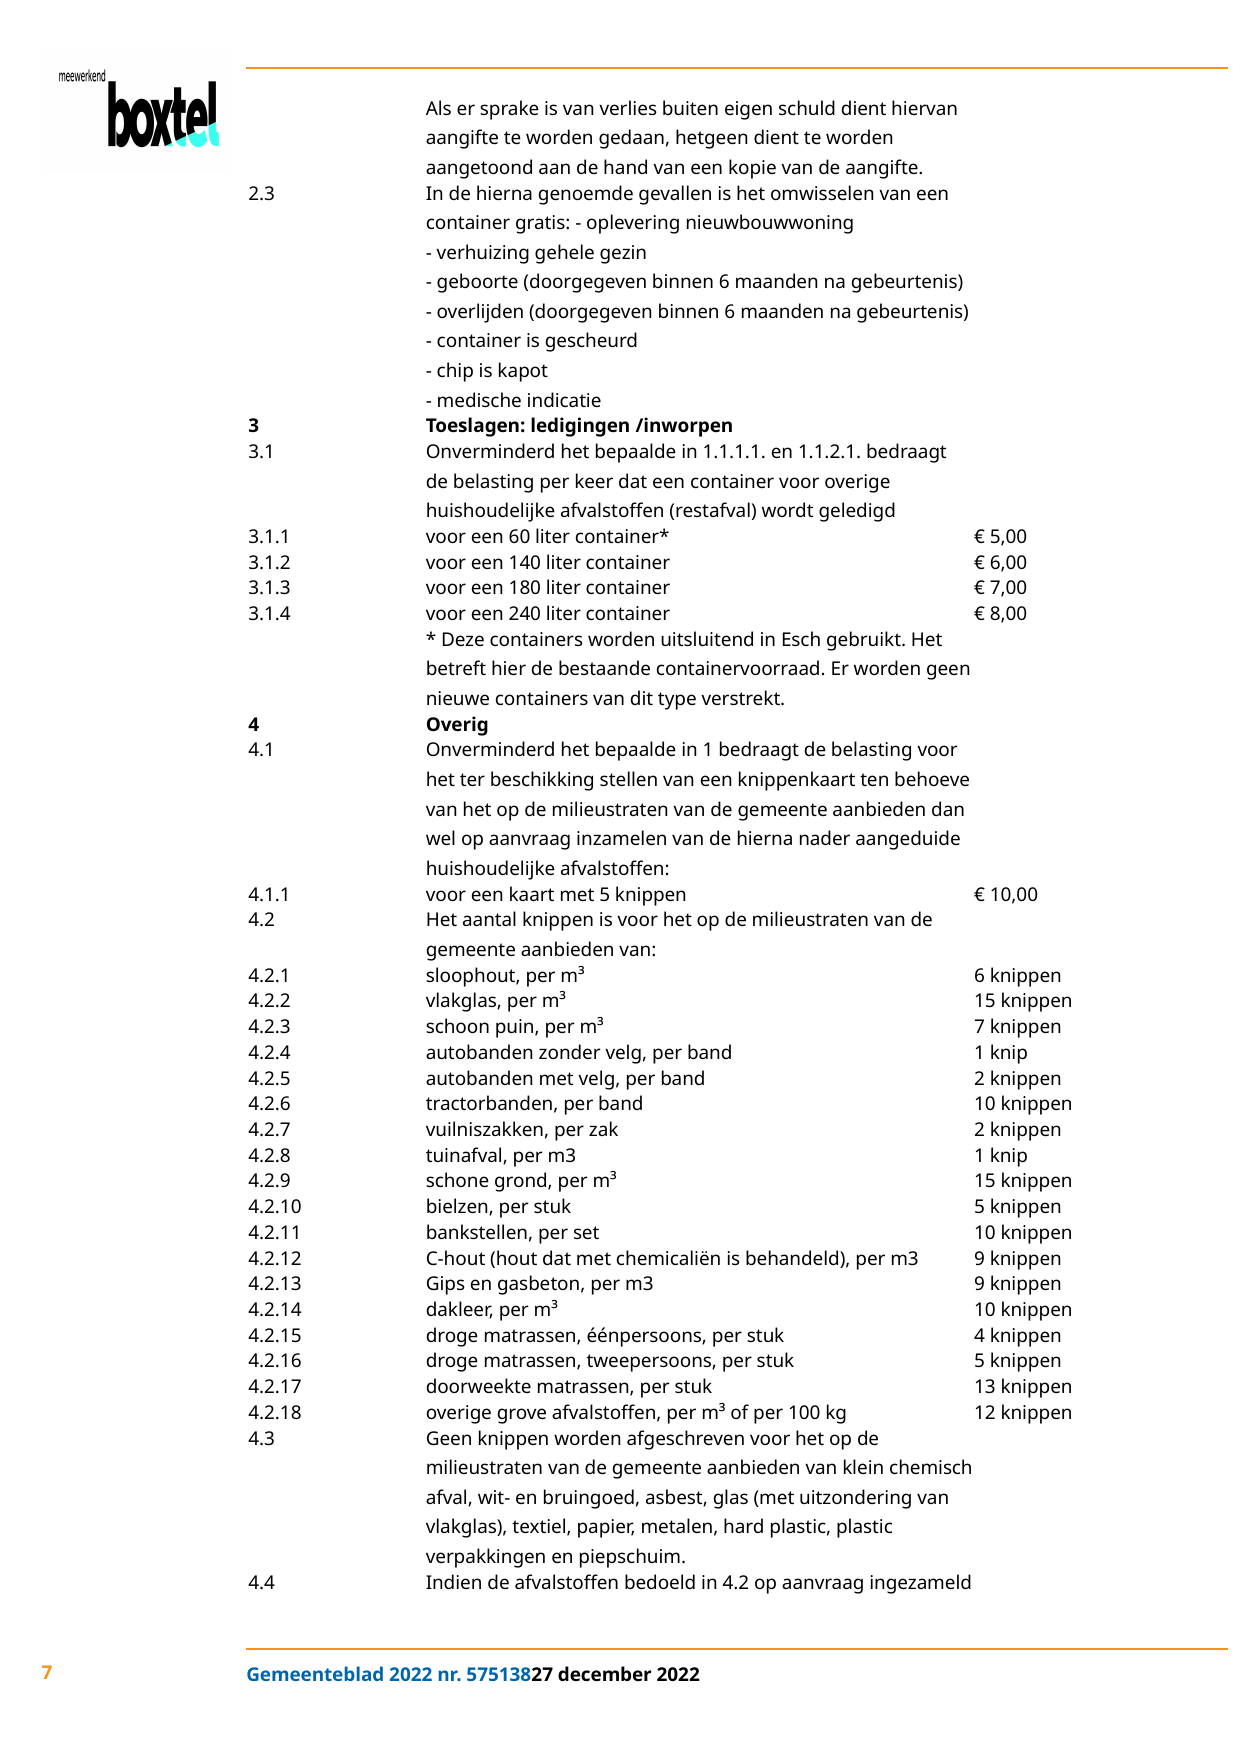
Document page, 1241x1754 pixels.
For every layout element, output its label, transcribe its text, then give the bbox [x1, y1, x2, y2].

table_cell schoon puin, per m³ [426, 1013, 974, 1039]
table_cell Overig [426, 711, 974, 737]
table_cell In de hierna genoemde gevallen is het omwisselen van een container gratis: - oplevering nieuwbouwwoning - verhuizing gehele gezin - geboorte (doorgegeven binnen 6 maanden na gebeurtenis) - overlijden (doorgegeven binnen 6 maanden na gebeurtenis) - container is gescheurd - chip is kapot - medische indicatie [426, 180, 974, 412]
table_cell vuilniszakken, per zak [426, 1116, 974, 1142]
table_cell bankstellen, per set [426, 1219, 974, 1245]
table_cell Geen knippen worden afgeschreven voor het op de milieustraten van de gemeente aanbieden van klein chemisch afval, wit- en bruingoed, asbest, glas (met uitzondering van vlakglas), textiel, papier, metalen, hard plastic, plastic verpakkingen en piepschuim. [426, 1425, 974, 1569]
table_cell [974, 711, 1152, 737]
table_cell 4.2.2 [248, 988, 426, 1013]
table_cell 5 knippen [974, 1348, 1152, 1373]
table_cell [974, 626, 1152, 711]
table_cell 4.1.1 [248, 881, 426, 906]
table_cell [248, 95, 426, 180]
table_cell 4.2.15 [248, 1322, 426, 1348]
table_cell 4.2.3 [248, 1013, 426, 1039]
table_cell Indien de afvalstoffen bedoeld in 4.2 op aanvraag ingezameld [426, 1569, 974, 1595]
table_cell 3.1.1 [248, 523, 426, 549]
table_cell 4.1 [248, 737, 426, 881]
table_cell 12 knippen [974, 1399, 1152, 1425]
table_cell 4.4 [248, 1569, 426, 1595]
table_cell 3.1.2 [248, 549, 426, 574]
table_cell 15 knippen [974, 1168, 1152, 1193]
table_cell € 5,00 [974, 523, 1152, 549]
table_cell 3.1.4 [248, 600, 426, 626]
table_cell [248, 626, 426, 711]
table_cell autobanden zonder velg, per band [426, 1039, 974, 1065]
table_cell 2 knippen [974, 1065, 1152, 1090]
table_cell 4.2.16 [248, 1348, 426, 1373]
table_cell 13 knippen [974, 1374, 1152, 1399]
table_cell 4.2.13 [248, 1271, 426, 1296]
table_cell [974, 1569, 1152, 1595]
table_cell Onverminderd het bepaalde in 1 bedraagt de belasting voor het ter beschikking stellen van een knippenkaart ten behoeve van het op de milieustraten van de gemeente aanbieden dan wel op aanvraag inzamelen van de hierna nader aangeduide huishoudelijke afvalstoffen: [426, 737, 974, 881]
table_cell schone grond, per m³ [426, 1168, 974, 1193]
table_cell 3.1 [248, 438, 426, 523]
table_cell dakleer, per m³ [426, 1296, 974, 1322]
table_cell € 8,00 [974, 600, 1152, 626]
table_cell Gips en gasbeton, per m3 [426, 1271, 974, 1296]
table_cell 9 knippen [974, 1271, 1152, 1296]
table_cell tractorbanden, per band [426, 1090, 974, 1116]
table_cell voor een 240 liter container [426, 600, 974, 626]
picture [41, 47, 231, 172]
table_cell Onverminderd het bepaalde in 1.1.1.1. en 1.1.2.1. bedraagt de belasting per keer dat een container voor overige huishoudelijke afvalstoffen (restafval) wordt geledigd [426, 438, 974, 523]
table_cell voor een kaart met 5 knippen [426, 881, 974, 906]
table_cell [974, 413, 1152, 438]
table_cell voor een 180 liter container [426, 575, 974, 600]
table_cell overige grove afvalstoffen, per m³ of per 100 kg [426, 1399, 974, 1425]
table_cell 4.2.5 [248, 1065, 426, 1090]
table_cell Het aantal knippen is voor het op de milieustraten van de gemeente aanbieden van: [426, 906, 974, 962]
table_cell 4.2.10 [248, 1193, 426, 1219]
table_cell doorweekte matrassen, per stuk [426, 1374, 974, 1399]
table_cell autobanden met velg, per band [426, 1065, 974, 1090]
table_cell 4.2.12 [248, 1245, 426, 1271]
table_cell 3.1.3 [248, 575, 426, 600]
table_cell [974, 438, 1152, 523]
table_cell 5 knippen [974, 1193, 1152, 1219]
table_cell voor een 60 liter container* [426, 523, 974, 549]
table_cell 4.2.7 [248, 1116, 426, 1142]
table_cell 4.2.18 [248, 1399, 426, 1425]
table_cell 4.2 [248, 906, 426, 962]
table_cell 1 knip [974, 1039, 1152, 1065]
table_cell € 6,00 [974, 549, 1152, 574]
table_cell [974, 180, 1152, 412]
table_cell 7 knippen [974, 1013, 1152, 1039]
table_cell € 7,00 [974, 575, 1152, 600]
table_cell C-hout (hout dat met chemicaliën is behandeld), per m3 [426, 1245, 974, 1271]
table_cell 4.2.6 [248, 1090, 426, 1116]
table_cell 4.3 [248, 1425, 426, 1569]
table_cell [974, 737, 1152, 881]
table_cell 4.2.17 [248, 1374, 426, 1399]
table_cell * Deze containers worden uitsluitend in Esch gebruikt. Het betreft hier de bestaande containervoorraad. Er worden geen nieuwe containers van dit type verstrekt. [426, 626, 974, 711]
table_cell 2.3 [248, 180, 426, 412]
table_cell 4.2.9 [248, 1168, 426, 1193]
table_cell sloophout, per m³ [426, 962, 974, 987]
table_cell 4.2.4 [248, 1039, 426, 1065]
table_cell 4 knippen [974, 1322, 1152, 1348]
table_cell 3 [248, 413, 426, 438]
table_cell 2 knippen [974, 1116, 1152, 1142]
table_cell 1 knip [974, 1142, 1152, 1168]
table_cell [974, 95, 1152, 180]
table_cell 6 knippen [974, 962, 1152, 987]
table_cell 15 knippen [974, 988, 1152, 1013]
table_cell 4.2.11 [248, 1219, 426, 1245]
table_cell bielzen, per stuk [426, 1193, 974, 1219]
table_cell 4.2.1 [248, 962, 426, 987]
table_cell 4 [248, 711, 426, 737]
table_cell 10 knippen [974, 1090, 1152, 1116]
table_cell 10 knippen [974, 1219, 1152, 1245]
table_cell Toeslagen: ledigingen /inworpen [426, 413, 974, 438]
table_cell 4.2.14 [248, 1296, 426, 1322]
table_cell tuinafval, per m3 [426, 1142, 974, 1168]
table_cell vlakglas, per m³ [426, 988, 974, 1013]
table_cell 10 knippen [974, 1296, 1152, 1322]
table_cell [974, 906, 1152, 962]
table_cell droge matrassen, éénpersoons, per stuk [426, 1322, 974, 1348]
table_cell Als er sprake is van verlies buiten eigen schuld dient hiervan aangifte te worden gedaan, hetgeen dient te worden aangetoond aan de hand van een kopie van de aangifte. [426, 95, 974, 180]
table_cell 9 knippen [974, 1245, 1152, 1271]
table_cell droge matrassen, tweepersoons, per stuk [426, 1348, 974, 1373]
table_cell 4.2.8 [248, 1142, 426, 1168]
table_cell [974, 1425, 1152, 1569]
table_cell € 10,00 [974, 881, 1152, 906]
table_cell voor een 140 liter container [426, 549, 974, 574]
